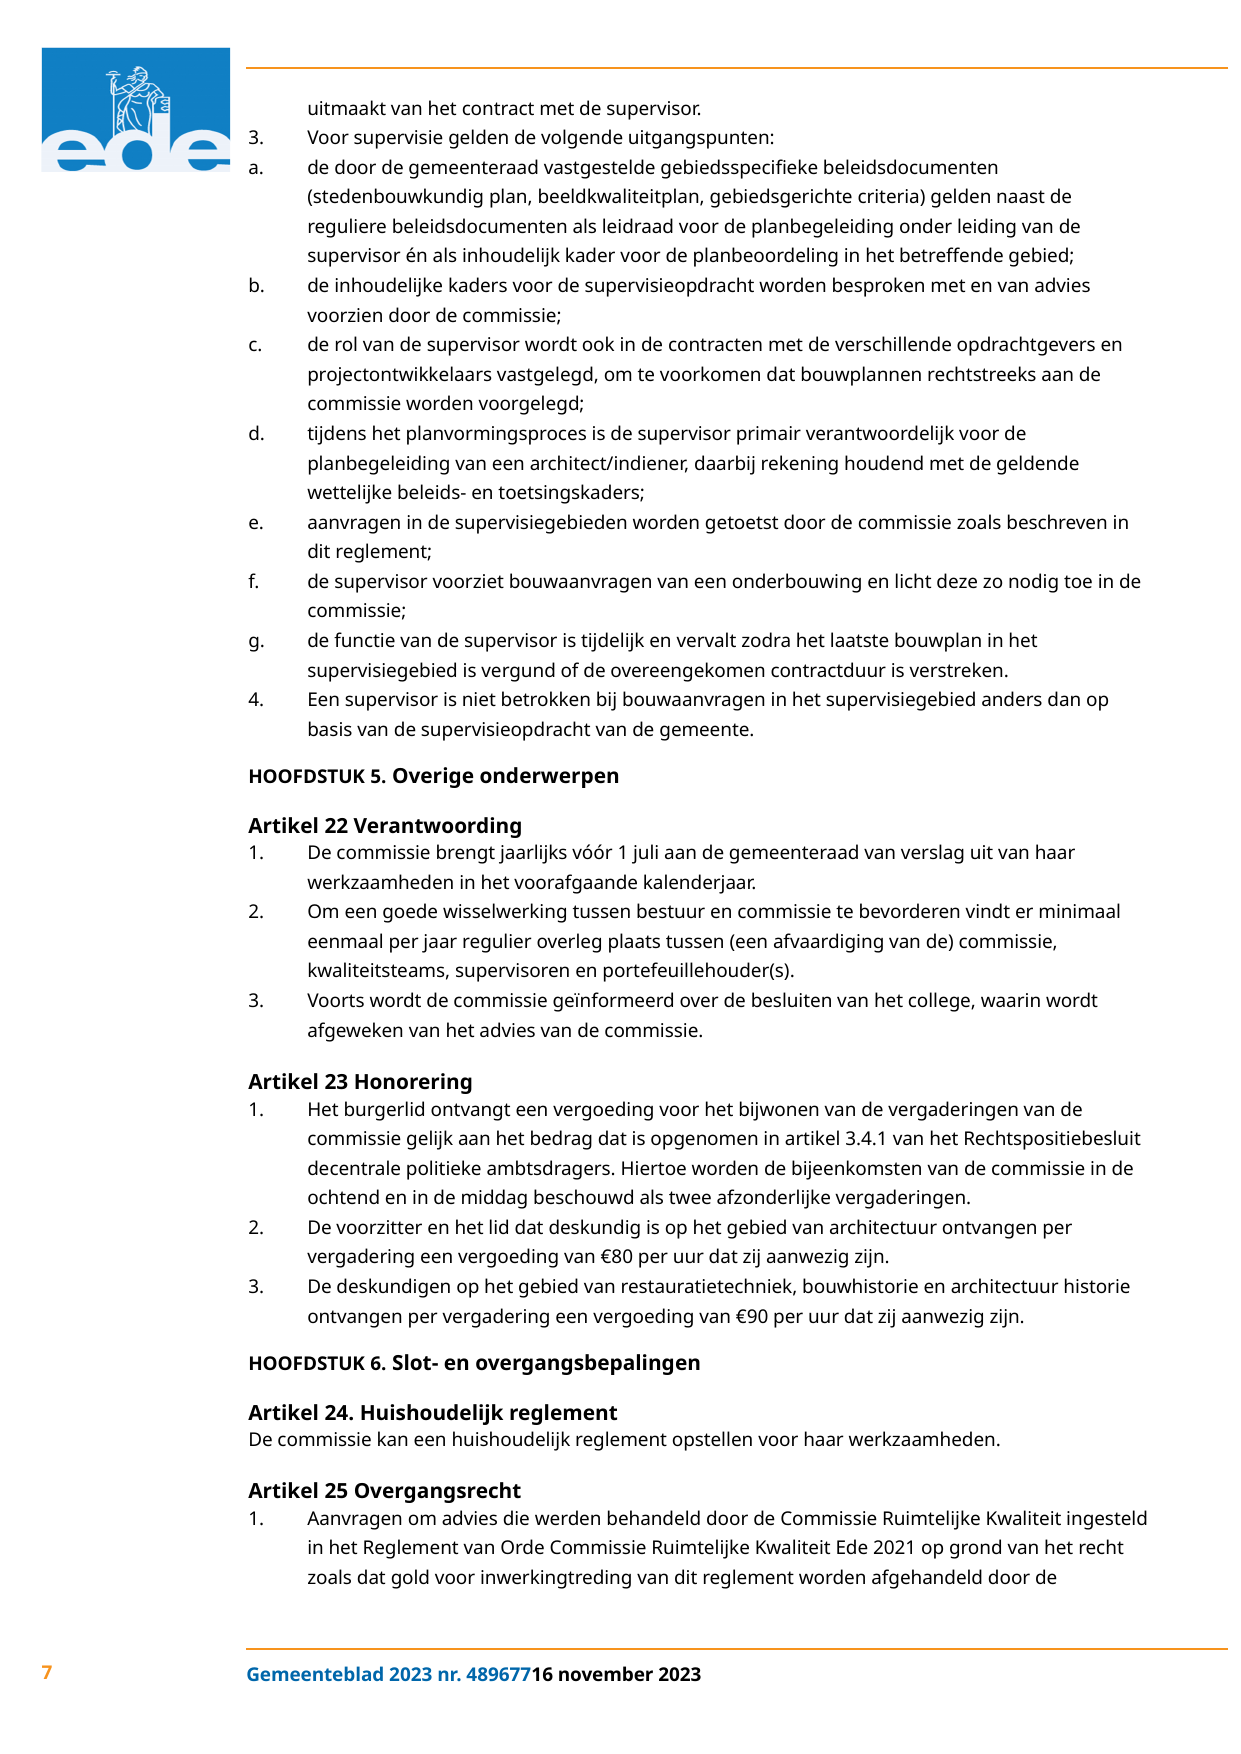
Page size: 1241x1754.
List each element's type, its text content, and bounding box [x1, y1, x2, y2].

list aanvragen in de supervisiegebieden worden getoetst door de commissie zoals beschreven in dit reglement; [248, 509, 1152, 564]
list uitmaakt van het contract met de supervisor. [248, 95, 1152, 121]
text Artikel 23 Honorering [248, 1067, 1152, 1096]
list Voor supervisie gelden de volgende uitgangspunten: [248, 124, 1152, 150]
text De commissie kan een huishoudelijk reglement opstellen voor haar werkzaamheden. [248, 1426, 1152, 1452]
list de door de gemeenteraad vastgestelde gebiedsspecifieke beleidsdocumenten (stedenbouwkundig plan, beeldkwaliteitplan, gebiedsgerichte criteria) gelden naast de reguliere beleidsdocumenten als leidraad voor de planbegeleiding onder leiding van de supervisor én als inhoudelijk kader voor de planbeoordeling in het betreffende gebied; [248, 154, 1152, 268]
text HOOFDSTUK 6. Slot- en overgangsbepalingen [248, 1348, 1152, 1377]
list De voorzitter en het lid dat deskundig is op het gebied van architectuur ontvangen per vergadering een vergoeding van €80 per uur dat zij aanwezig zijn. [248, 1214, 1152, 1269]
list de functie van de supervisor is tijdelijk en vervalt zodra het laatste bouwplan in het supervisiegebied is vergund of de overeengekomen contractduur is verstreken. [248, 627, 1152, 683]
picture [41, 47, 231, 172]
list De commissie brengt jaarlijks vóór 1 juli aan de gemeenteraad van verslag uit van haar werkzaamheden in het voorafgaande kalenderjaar. [248, 839, 1152, 895]
list Voorts wordt de commissie geïnformeerd over de besluiten van het college, waarin wordt afgeweken van het advies van de commissie. [248, 987, 1152, 1043]
text Artikel 22 Verantwoording [248, 811, 1152, 839]
text HOOFDSTUK 5. Overige onderwerpen [248, 762, 1152, 790]
list de inhoudelijke kaders voor de supervisieopdracht worden besproken met en van advies voorzien door de commissie; [248, 272, 1152, 328]
list Het burgerlid ontvangt een vergoeding voor het bijwonen van de vergaderingen van de commissie gelijk aan het bedrag dat is opgenomen in artikel 3.4.1 van het Rechtspositiebesluit decentrale politieke ambtsdragers. Hiertoe worden de bijeenkomsten van de commissie in de ochtend en in de middag beschouwd als twee afzonderlijke vergaderingen. [248, 1096, 1152, 1210]
list de supervisor voorziet bouwaanvragen van een onderbouwing en licht deze zo nodig toe in de commissie; [248, 568, 1152, 623]
text Artikel 25 Overgangsrecht [248, 1477, 1152, 1505]
list Een supervisor is niet betrokken bij bouwaanvragen in het supervisiegebied anders dan op basis van de supervisieopdracht van de gemeente. [248, 686, 1152, 742]
list tijdens het planvormingsproces is de supervisor primair verantwoordelijk voor de planbegeleiding van een architect/indiener, daarbij rekening houdend met de geldende wettelijke beleids- en toetsingskaders; [248, 420, 1152, 505]
list Om een goede wisselwerking tussen bestuur en commissie te bevorderen vindt er minimaal eenmaal per jaar regulier overleg plaats tussen (een afvaardiging van de) commissie, kwaliteitsteams, supervisoren en portefeuillehouder(s). [248, 898, 1152, 983]
list de rol van de supervisor wordt ook in de contracten met de verschillende opdrachtgevers en projectontwikkelaars vastgelegd, om te voorkomen dat bouwplannen rechtstreeks aan de commissie worden voorgelegd; [248, 331, 1152, 416]
list De deskundigen op het gebied van restauratietechniek, bouwhistorie en architectuur historie ontvangen per vergadering een vergoeding van €90 per uur dat zij aanwezig zijn. [248, 1273, 1152, 1328]
list Aanvragen om advies die werden behandeld door de Commissie Ruimtelijke Kwaliteit ingesteld in het Reglement van Orde Commissie Ruimtelijke Kwaliteit Ede 2021 op grond van het recht zoals dat gold voor inwerkingtreding van dit reglement worden afgehandeld door de [248, 1505, 1152, 1590]
text Artikel 24. Huishoudelijk reglement [248, 1398, 1152, 1426]
